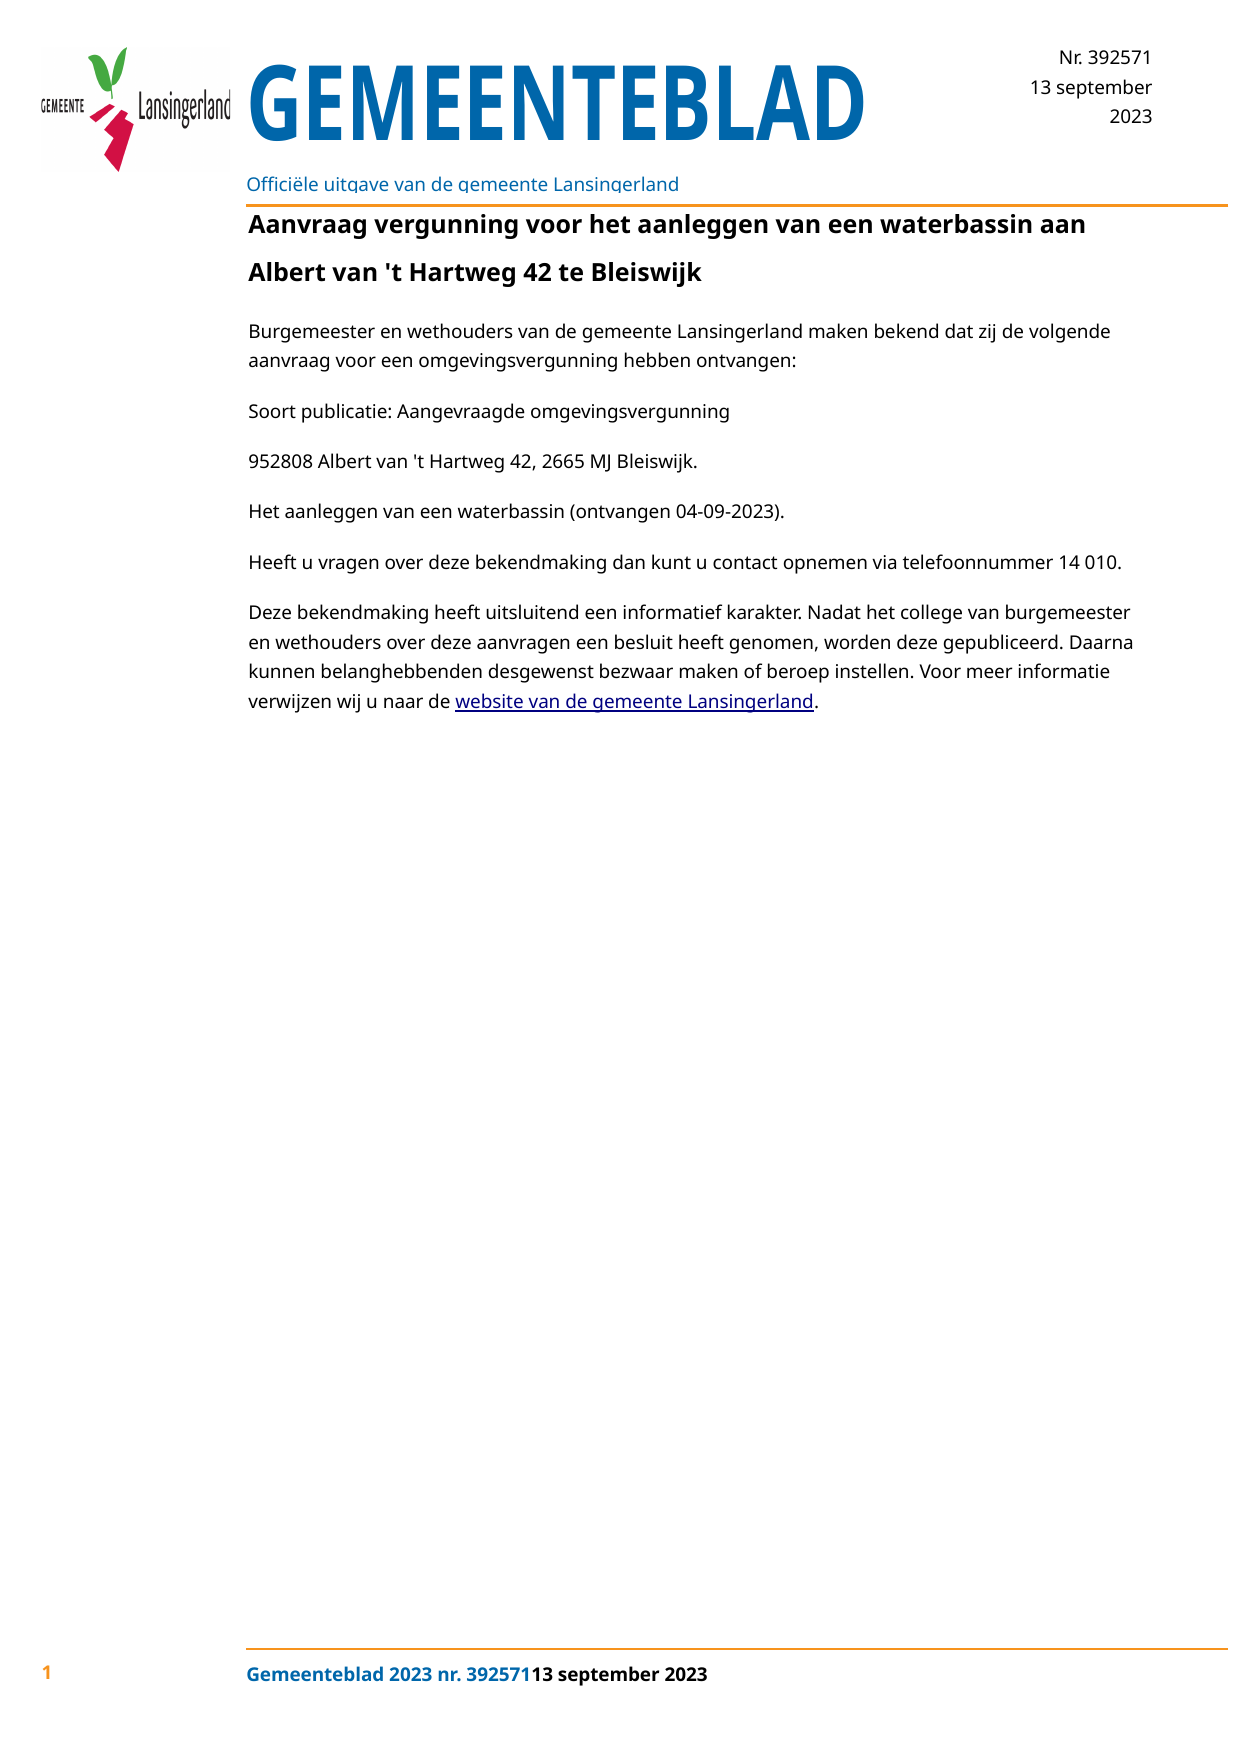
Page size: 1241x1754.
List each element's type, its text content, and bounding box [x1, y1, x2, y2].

picture [41, 47, 231, 172]
text Deze bekendmaking heeft uitsluitend een informatief karakter. Nadat het college van burgemeester en wethouders over deze aanvragen een besluit heeft genomen, worden deze gepubliceerd. Daarna kunnen belanghebbenden desgewenst bezwaar maken of beroep instellen. Voor meer informatie verwijzen wij u naar de website van de gemeente Lansingerland. [248, 599, 1152, 714]
text 952808 Albert van 't Hartweg 42, 2665 MJ Bleiswijk. [248, 448, 1152, 474]
text Aanvraag vergunning voor het aanleggen van een waterbassin aan Albert van 't Hartweg 42 te Bleiswijk [248, 207, 1152, 288]
text Heeft u vragen over deze bekendmaking dan kunt u contact opnemen via telefoonnummer 14 010. [248, 549, 1152, 575]
text Burgemeester en wethouders van de gemeente Lansingerland maken bekend dat zij de volgende aanvraag voor een omgevingsvergunning hebben ontvangen: [248, 318, 1152, 373]
text Soort publicatie: Aangevraagde omgevingsvergunning [248, 398, 1152, 424]
text Het aanleggen van een waterbassin (ontvangen 04-09-2023). [248, 499, 1152, 524]
